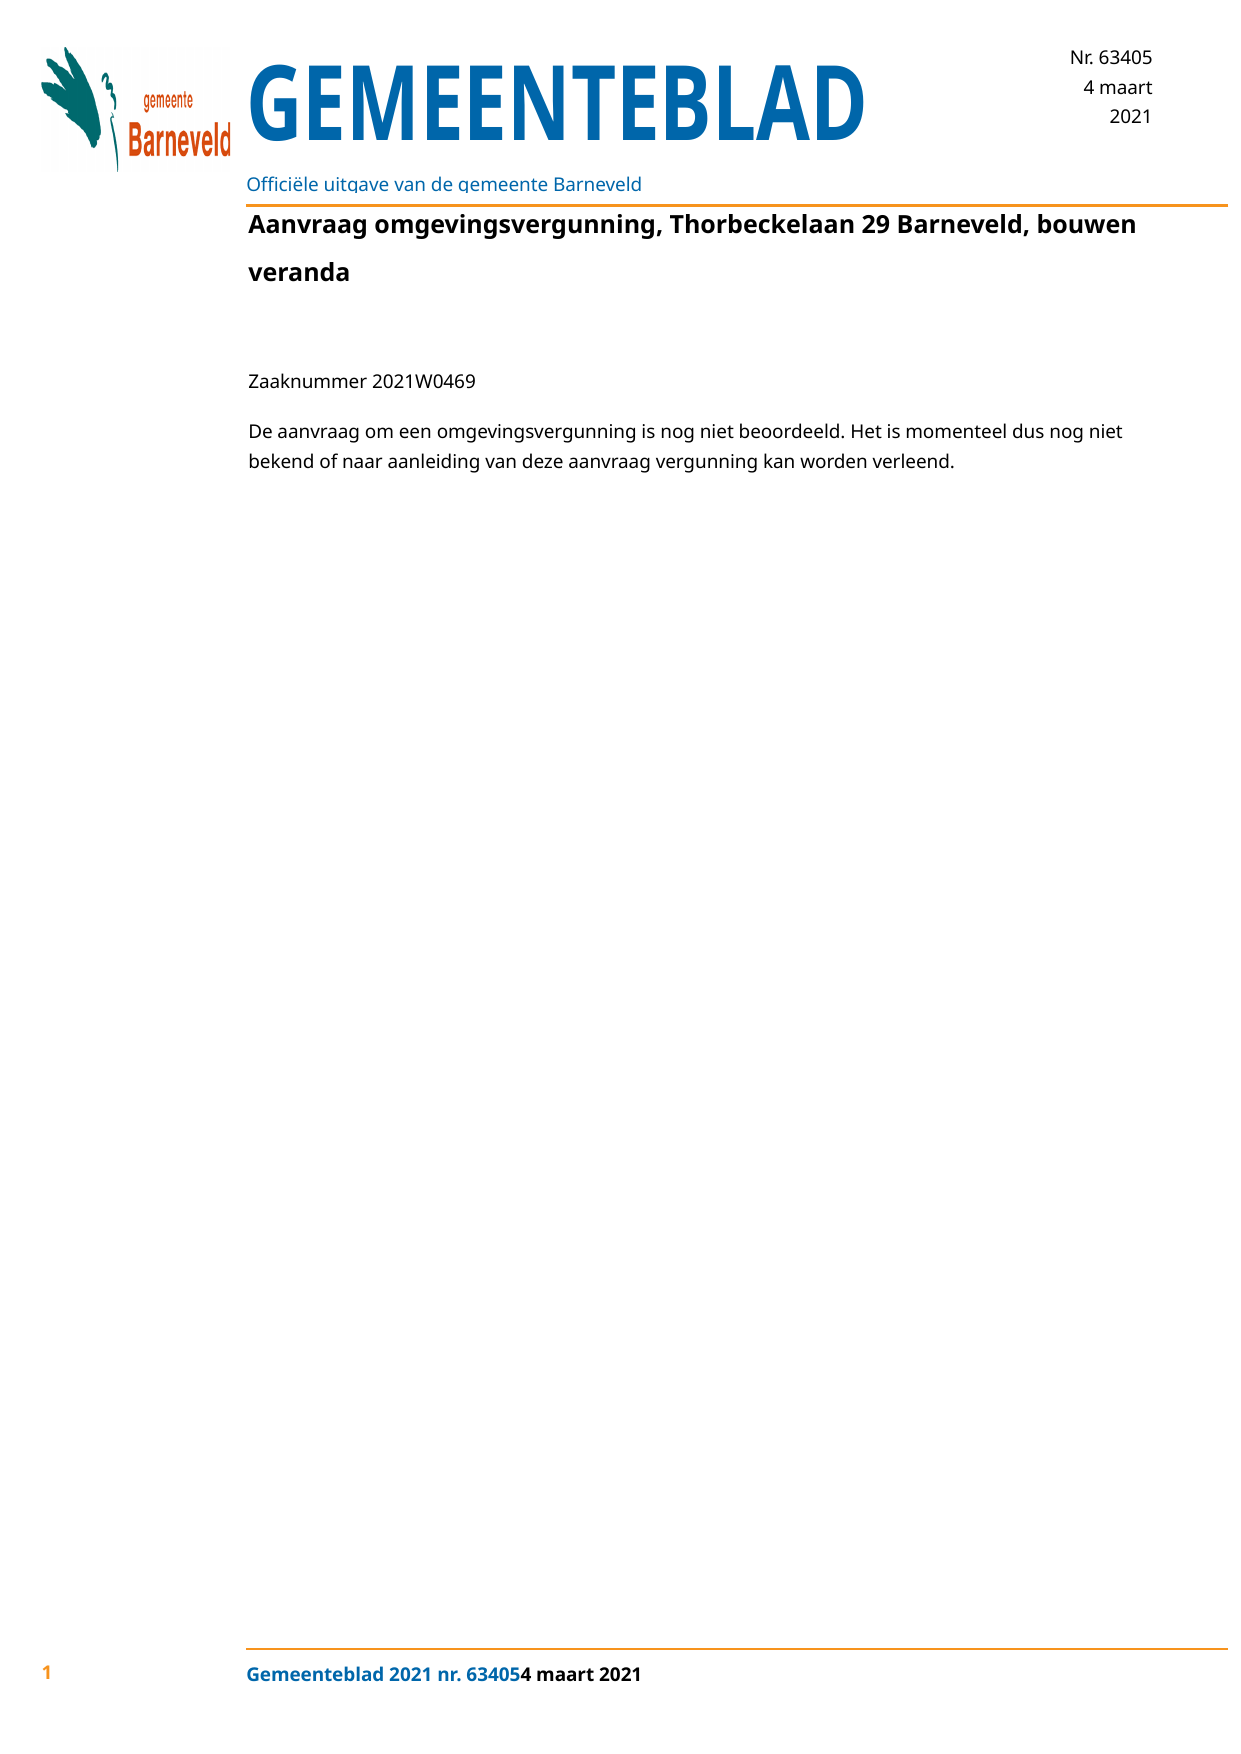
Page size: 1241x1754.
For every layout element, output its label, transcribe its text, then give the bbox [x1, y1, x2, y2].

picture [41, 47, 231, 172]
text Aanvraag omgevingsvergunning, Thorbeckelaan 29 Barneveld, bouwen veranda [248, 207, 1152, 288]
text Zaaknummer 2021W0469 [248, 368, 1152, 394]
text De aanvraag om een omgevingsvergunning is nog niet beoordeeld. Het is momenteel dus nog niet bekend of naar aanleiding van deze aanvraag vergunning kan worden verleend. [248, 419, 1152, 474]
